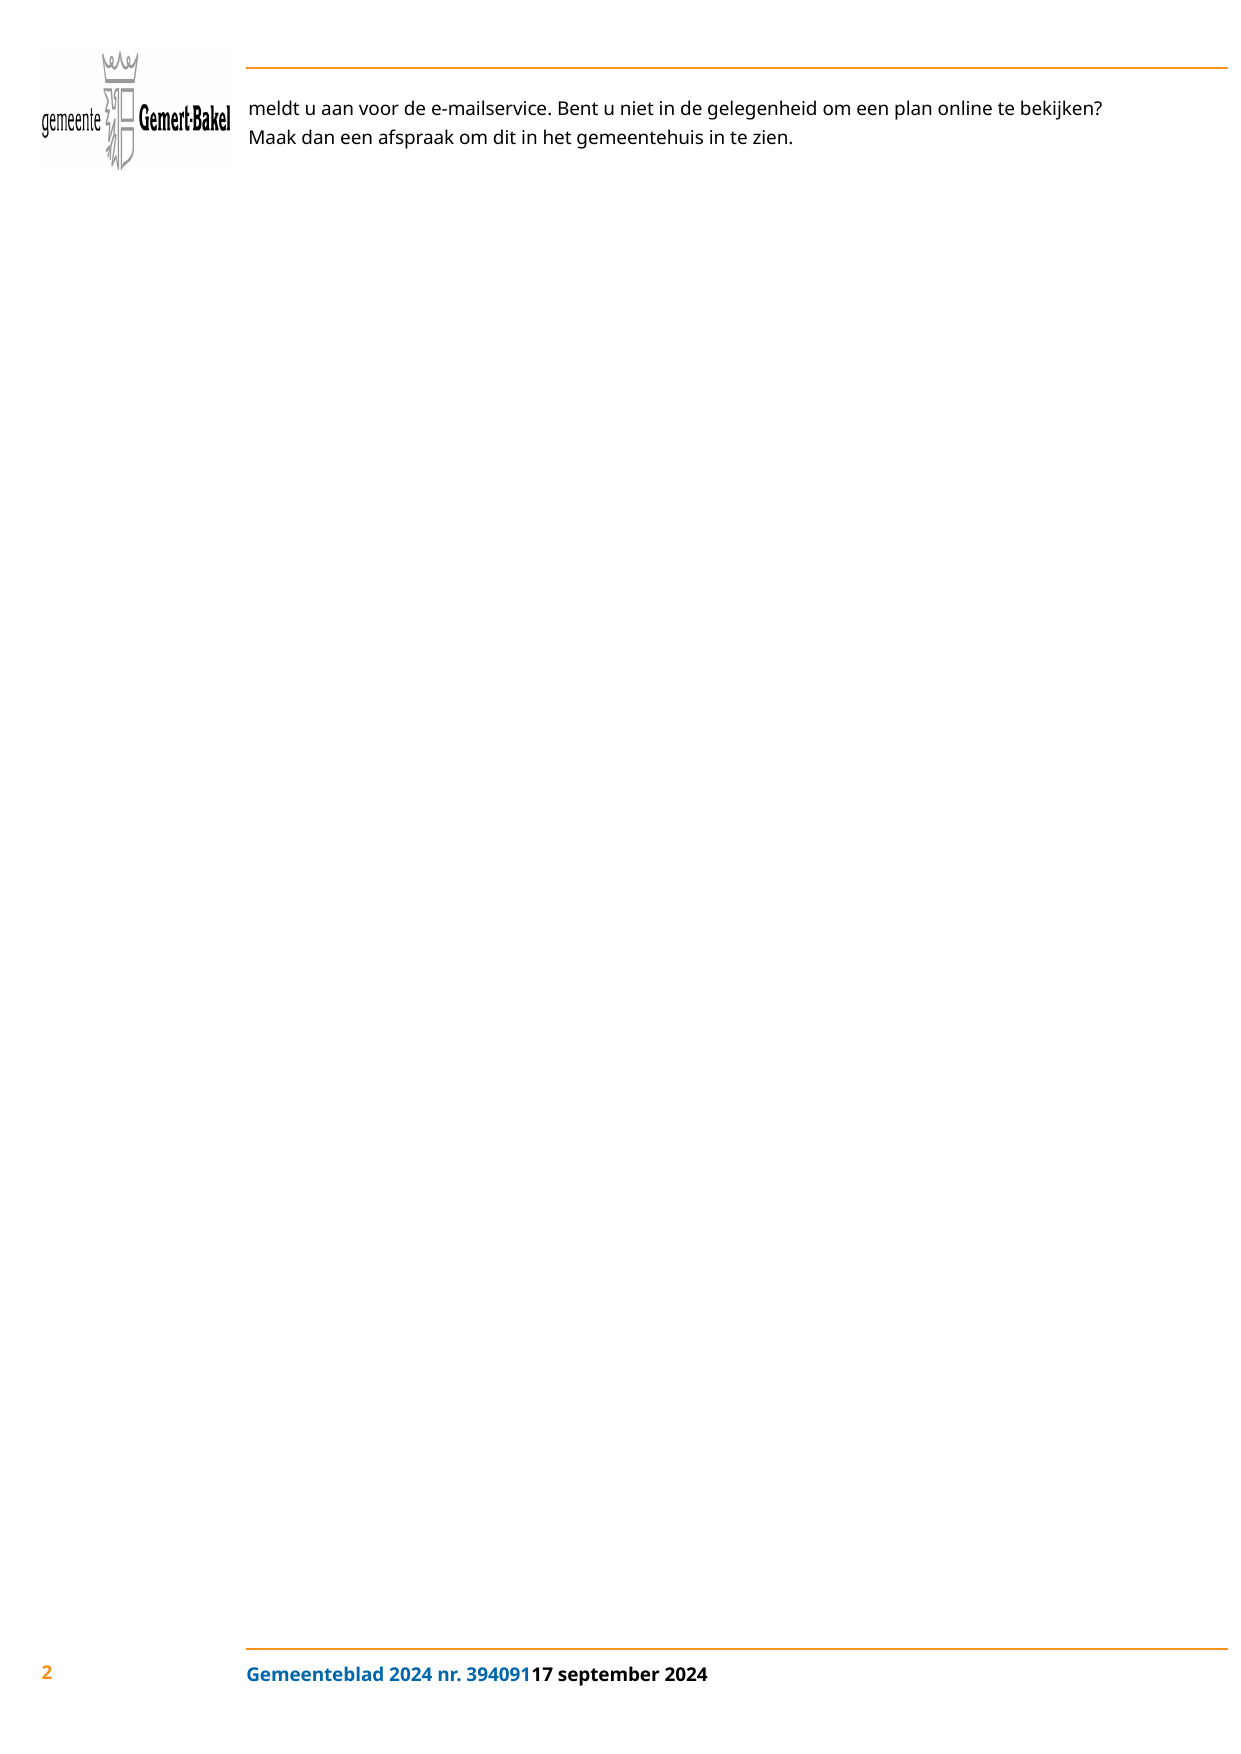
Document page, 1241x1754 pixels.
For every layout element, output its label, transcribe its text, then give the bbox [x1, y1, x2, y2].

text meldt u aan voor de e-mailservice. Bent u niet in de gelegenheid om een plan online te bekijken? Maak dan een afspraak om dit in het gemeentehuis in te zien. [248, 95, 1152, 150]
picture [41, 47, 231, 172]
